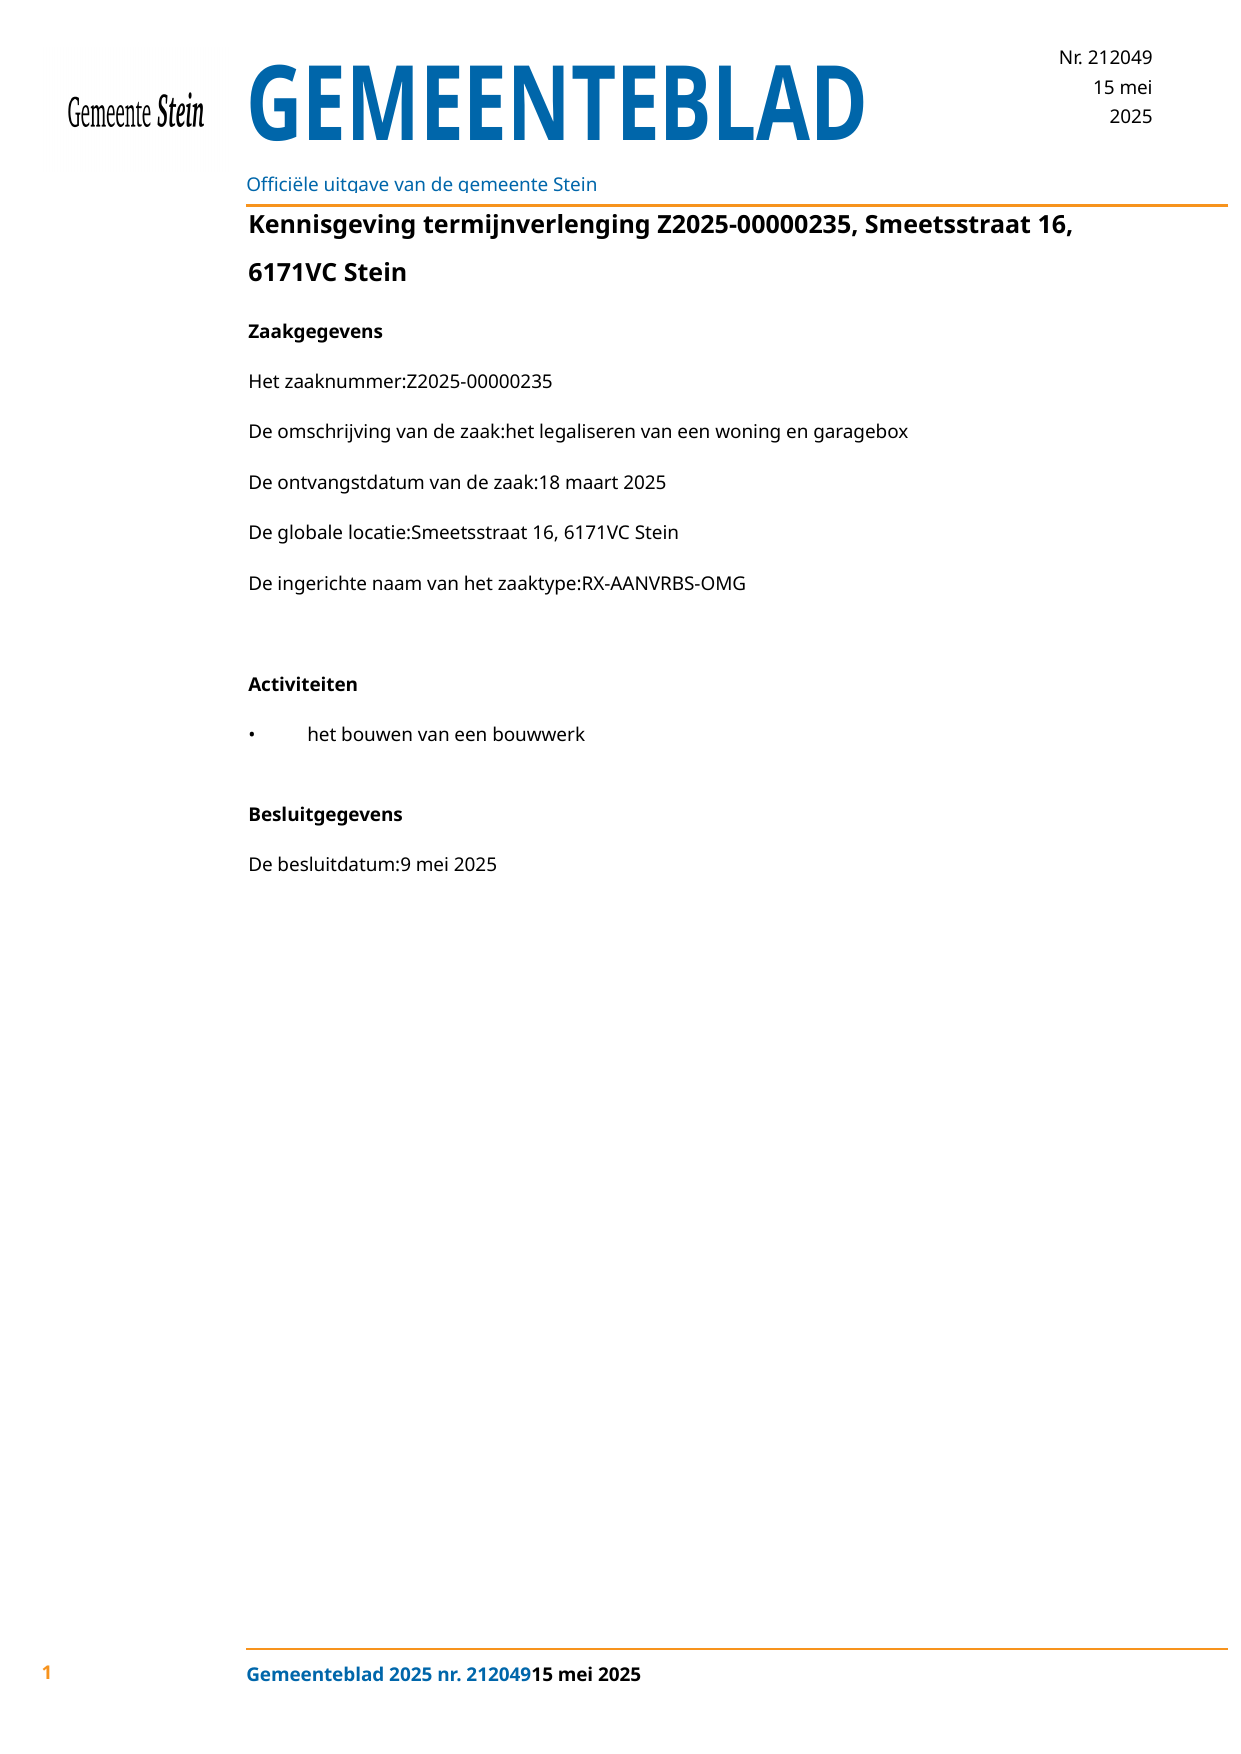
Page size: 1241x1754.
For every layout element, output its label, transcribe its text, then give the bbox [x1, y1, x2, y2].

text De ontvangstdatum van de zaak:18 maart 2025 [248, 469, 1152, 495]
text Kennisgeving termijnverlenging Z2025-00000235, Smeetsstraat 16, 6171VC Stein [248, 207, 1152, 288]
text De ingerichte naam van het zaaktype:RX-AANVRBS-OMG [248, 570, 1152, 596]
text Zaakgegevens [248, 318, 1152, 344]
text Besluitgegevens [248, 801, 1152, 827]
text De besluitdatum:9 mei 2025 [248, 852, 1152, 877]
list het bouwen van een bouwwerk [248, 721, 1152, 747]
text Het zaaknummer:Z2025-00000235 [248, 368, 1152, 394]
text Activiteiten [248, 671, 1152, 697]
text De globale locatie:Smeetsstraat 16, 6171VC Stein [248, 519, 1152, 545]
picture [41, 47, 231, 172]
text De omschrijving van de zaak:het legaliseren van een woning en garagebox [248, 419, 1152, 444]
